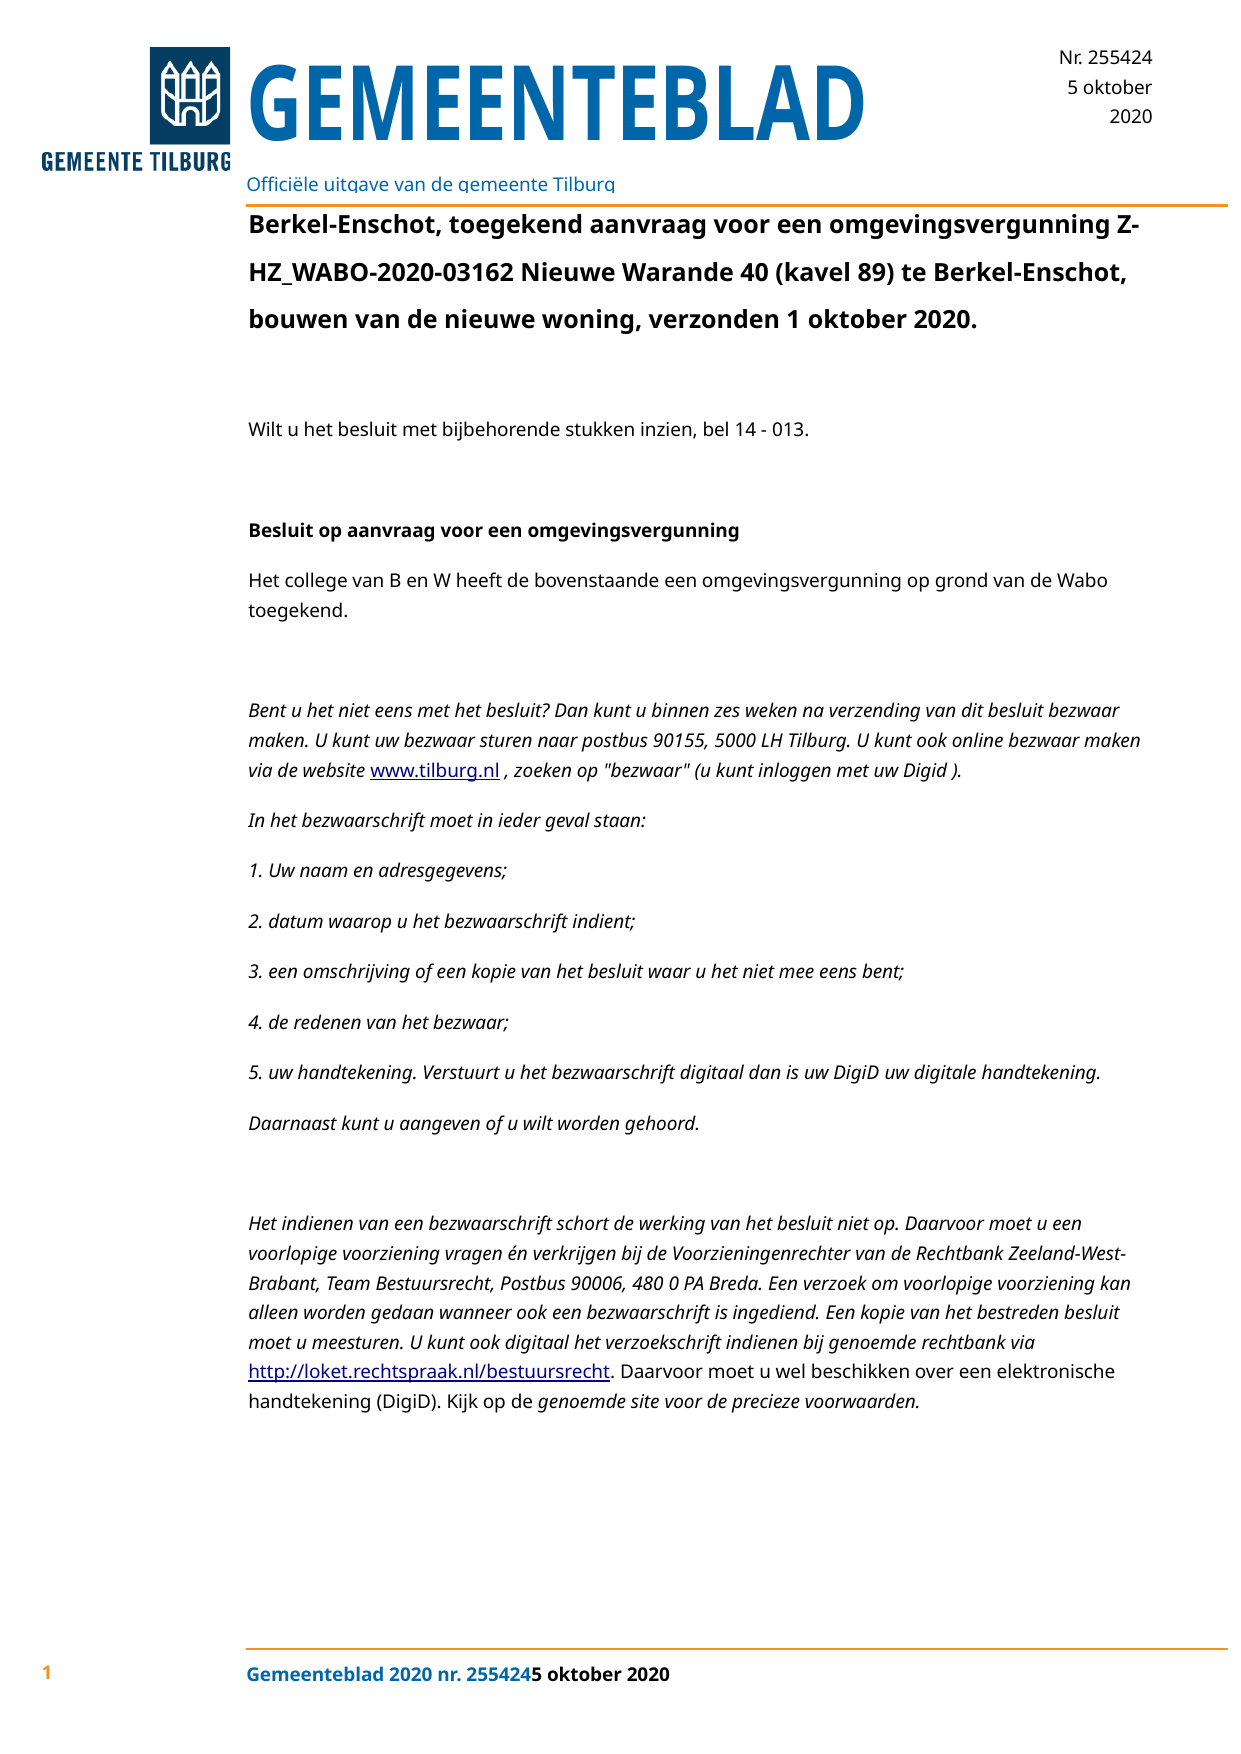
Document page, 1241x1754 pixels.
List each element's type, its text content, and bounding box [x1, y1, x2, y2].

text 1. Uw naam en adresgegevens; [248, 858, 1152, 883]
text Het college van B en W heeft de bovenstaande een omgevingsvergunning op grond van de Wabo toegekend. [248, 567, 1152, 622]
text Daarnaast kunt u aangeven of u wilt worden gehoord. [248, 1110, 1152, 1135]
text 2. datum waarop u het bezwaarschrift indient; [248, 908, 1152, 934]
text Berkel-Enschot, toegekend aanvraag voor een omgevingsvergunning Z-HZ_WABO-2020-03162 Nieuwe Warande 40 (kavel 89) te Berkel-Enschot, bouwen van de nieuwe woning, verzonden 1 oktober 2020. [248, 207, 1152, 336]
picture [41, 47, 231, 172]
text Bent u het niet eens met het besluit? Dan kunt u binnen zes weken na verzending van dit besluit bezwaar maken. U kunt uw bezwaar sturen naar postbus 90155, 5000 LH Tilburg. U kunt ook online bezwaar maken via de website www.tilburg.nl , zoeken op "bezwaar" (u kunt inloggen met uw Digid ). [248, 698, 1152, 782]
text In het bezwaarschrift moet in ieder geval staan: [248, 807, 1152, 833]
text Het indienen van een bezwaarschrift schort de werking van het besluit niet op. Daarvoor moet u een voorlopige voorziening vragen én verkrijgen bij de Voorzieningenrechter van de Rechtbank Zeeland-West-Brabant, Team Bestuursrecht, Postbus 90006, 480 0 PA Breda. Een verzoek om voorlopige voorziening kan alleen worden gedaan wanneer ook een bezwaarschrift is ingediend. Een kopie van het bestreden besluit moet u meesturen. U kunt ook digitaal het verzoekschrift indienen bij genoemde rechtbank via http://loket.rechtspraak.nl/bestuursrecht. Daarvoor moet u wel beschikken over een elektronische handtekening (DigiD). Kijk op de genoemde site voor de precieze voorwaarden. [248, 1211, 1152, 1414]
text 5. uw handtekening. Verstuurt u het bezwaarschrift digitaal dan is uw DigiD uw digitale handtekening. [248, 1059, 1152, 1085]
text Wilt u het besluit met bijbehorende stukken inzien, bel 14 - 013. [248, 416, 1152, 442]
text 3. een omschrijving of een kopie van het besluit waar u het niet mee eens bent; [248, 958, 1152, 984]
text 4. de redenen van het bezwaar; [248, 1009, 1152, 1034]
text Besluit op aanvraag voor een omgevingsvergunning [248, 517, 1152, 542]
